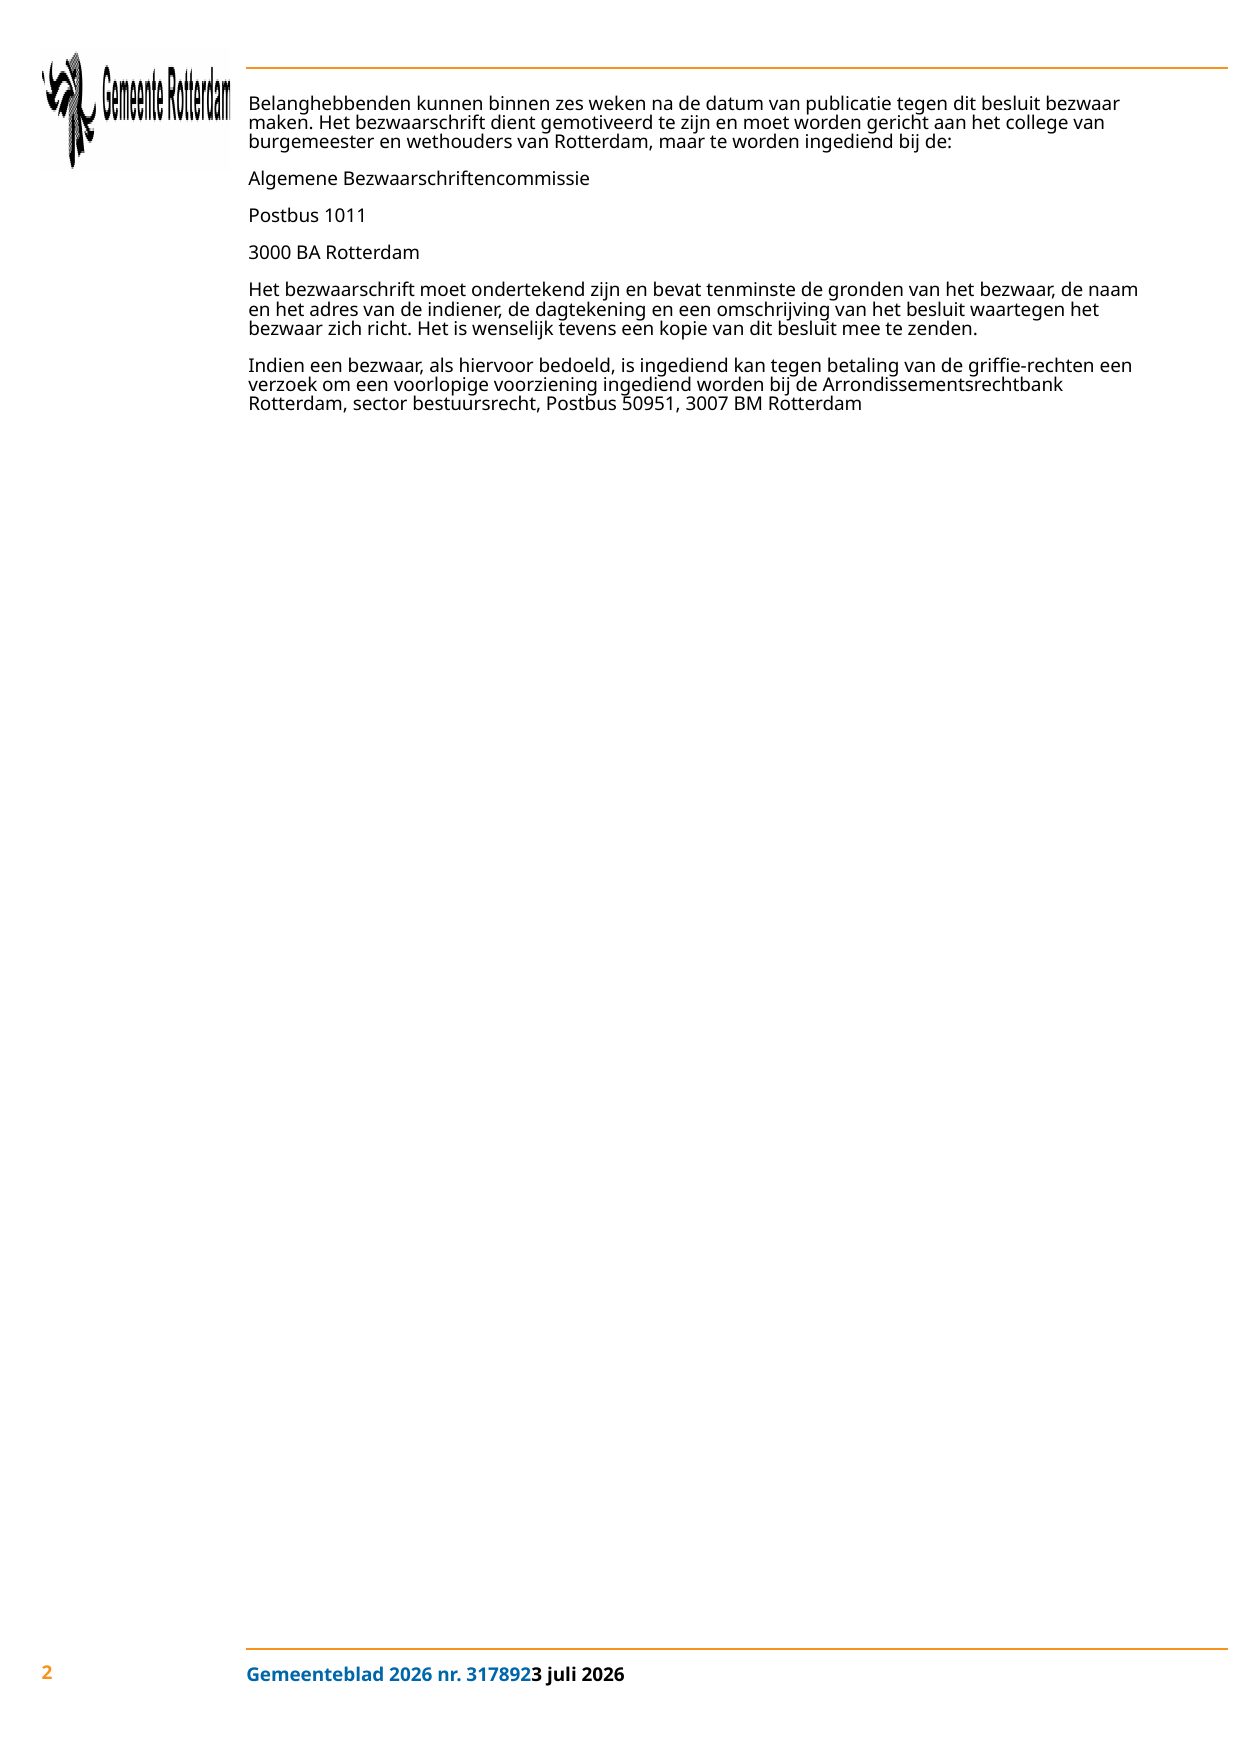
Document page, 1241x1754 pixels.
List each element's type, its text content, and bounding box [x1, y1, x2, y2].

text Postbus 1011 [248, 207, 1152, 227]
text Belanghebbenden kunnen binnen zes weken na de datum van publicatie tegen dit besluit bezwaar maken. Het bezwaarschrift dient gemotiveerd te zijn en moet worden gericht aan het college van burgemeester en wethouders van Rotterdam, maar te worden ingediend bij de: [248, 95, 1152, 153]
text Indien een bezwaar, als hiervoor bedoeld, is ingediend kan tegen betaling van de griffie-rechten een verzoek om een voorlopige voorziening ingediend worden bij de Arrondissementsrechtbank Rotterdam, sector bestuursrecht, Postbus 50951, 3007 BM Rotterdam [248, 357, 1152, 415]
text 3000 BA Rotterdam [248, 244, 1152, 264]
text Het bezwaarschrift moet ondertekend zijn en bevat tenminste de gronden van het bezwaar, de naam en het adres van de indiener, de dagtekening en een omschrijving van het besluit waartegen het bezwaar zich richt. Het is wenselijk tevens een kopie van dit besluit mee te zenden. [248, 281, 1152, 339]
text Algemene Bezwaarschriftencommissie [248, 170, 1152, 190]
picture [41, 47, 231, 172]
